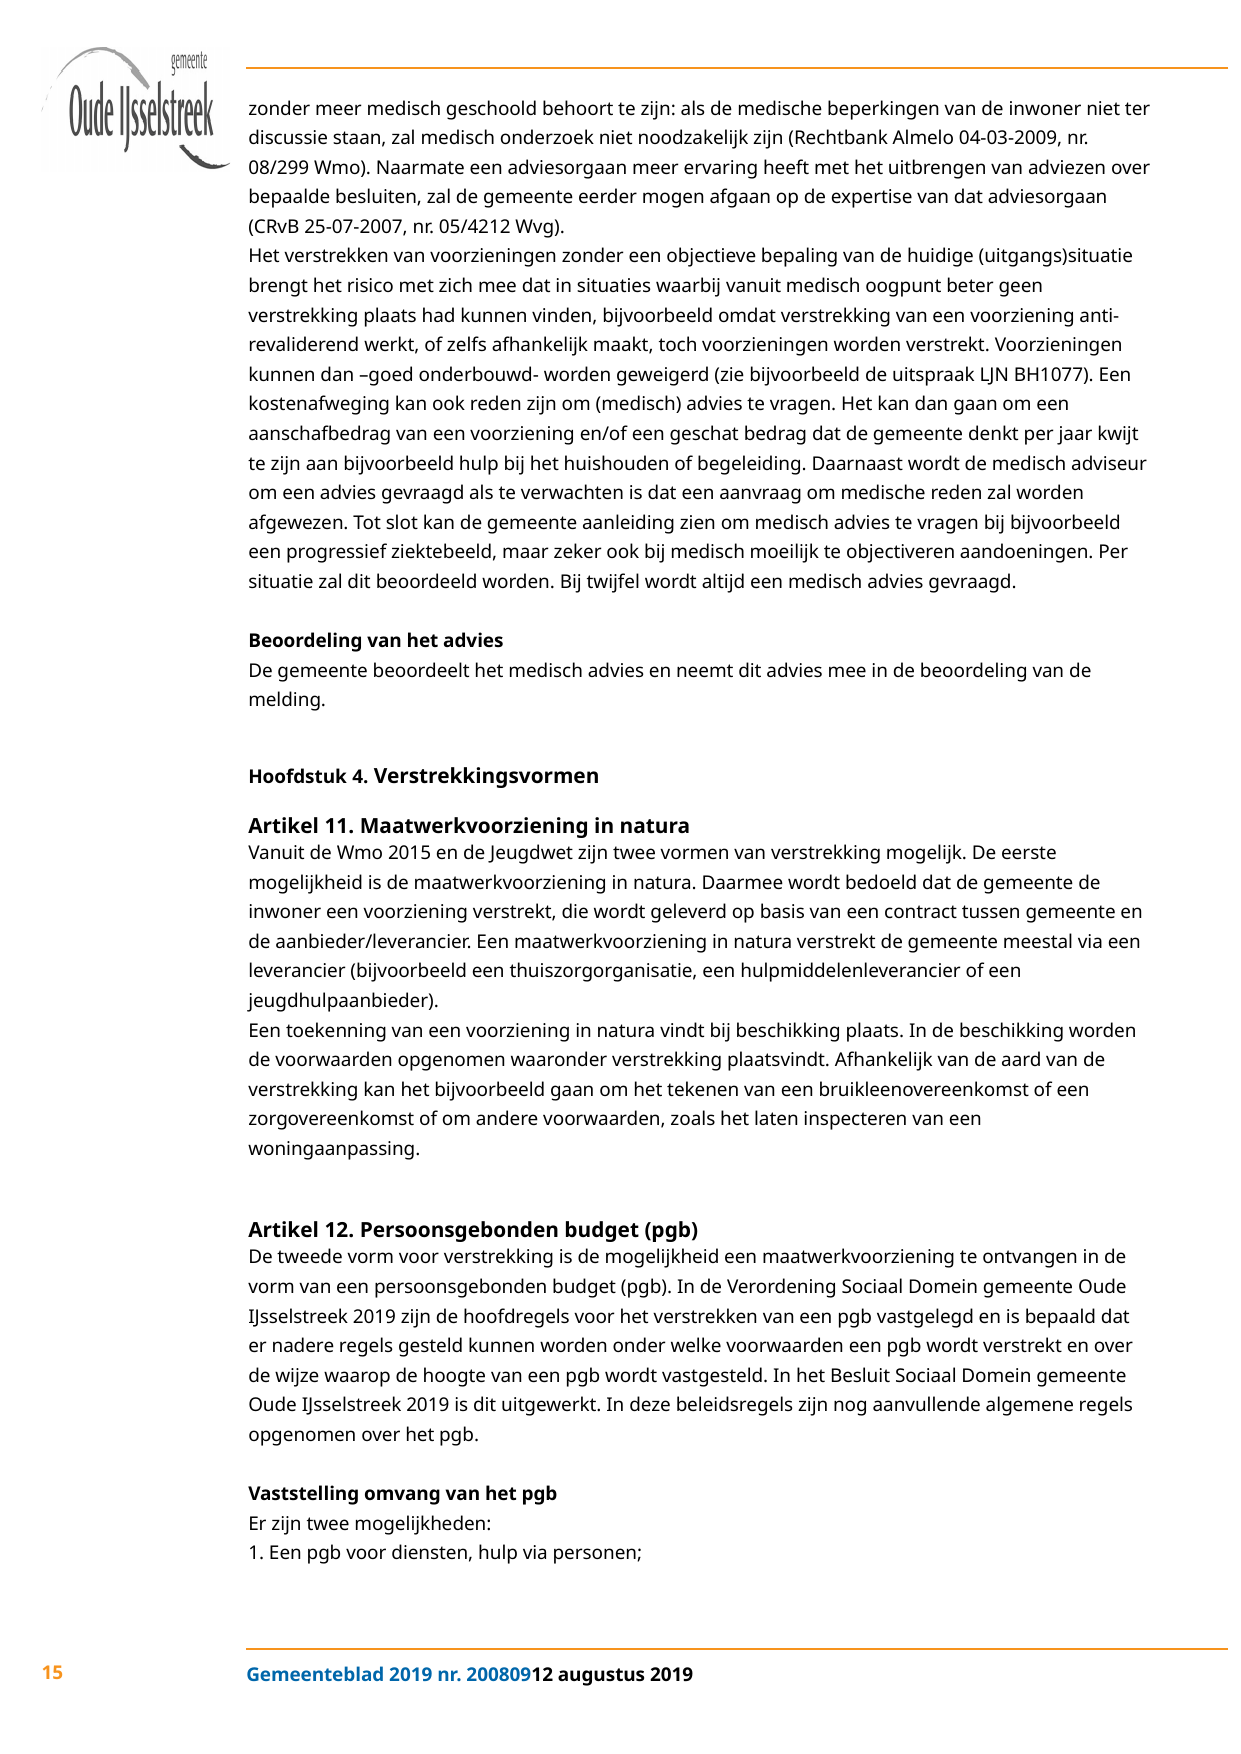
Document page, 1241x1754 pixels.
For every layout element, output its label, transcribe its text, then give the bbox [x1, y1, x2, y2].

text Vanuit de Wmo 2015 en de Jeugdwet zijn twee vormen van verstrekking mogelijk. De eerste mogelijkheid is de maatwerkvoorziening in natura. Daarmee wordt bedoeld dat de gemeente de inwoner een voorziening verstrekt, die wordt geleverd op basis van een contract tussen gemeente en de aanbieder/leverancier. Een maatwerkvoorziening in natura verstrekt de gemeente meestal via een leverancier (bijvoorbeeld een thuiszorgorganisatie, een hulpmiddelenleverancier of een jeugdhulpaanbieder). [248, 839, 1152, 1013]
text Er zijn twee mogelijkheden: [248, 1510, 1152, 1536]
text Een toekenning van een voorziening in natura vindt bij beschikking plaats. In de beschikking worden de voorwaarden opgenomen waaronder verstrekking plaatsvindt. Afhankelijk van de aard van de verstrekking kan het bijvoorbeeld gaan om het tekenen van een bruikleenovereenkomst of een zorgovereenkomst of om andere voorwaarden, zoals het laten inspecteren van een woningaanpassing. [248, 1017, 1152, 1161]
text zonder meer medisch geschoold behoort te zijn: als de medische beperkingen van de inwoner niet ter discussie staan, zal medisch onderzoek niet noodzakelijk zijn (Rechtbank Almelo 04-03-2009, nr. 08/299 Wmo). Naarmate een adviesorgaan meer ervaring heeft met het uitbrengen van adviezen over bepaalde besluiten, zal de gemeente eerder mogen afgaan op de expertise van dat adviesorgaan (CRvB 25-07-2007, nr. 05/4212 Wvg). [248, 95, 1152, 239]
text Vaststelling omvang van het pgb [248, 1480, 1152, 1506]
picture [41, 47, 231, 172]
text Artikel 11. Maatwerkvoorziening in natura [248, 811, 1152, 839]
text 1. Een pgb voor diensten, hulp via personen; [248, 1539, 1152, 1565]
text Beoordeling van het advies [248, 627, 1152, 653]
text De tweede vorm voor verstrekking is de mogelijkheid een maatwerkvoorziening te ontvangen in de vorm van een persoonsgebonden budget (pgb). In de Verordening Sociaal Domein gemeente Oude IJsselstreek 2019 zijn de hoofdregels voor het verstrekken van een pgb vastgelegd en is bepaald dat er nadere regels gesteld kunnen worden onder welke voorwaarden een pgb wordt verstrekt en over de wijze waarop de hoogte van een pgb wordt vastgesteld. In het Besluit Sociaal Domein gemeente Oude IJsselstreek 2019 is dit uitgewerkt. In deze beleidsregels zijn nog aanvullende algemene regels opgenomen over het pgb. [248, 1244, 1152, 1447]
text Het verstrekken van voorzieningen zonder een objectieve bepaling van de huidige (uitgangs)situatie brengt het risico met zich mee dat in situaties waarbij vanuit medisch oogpunt beter geen verstrekking plaats had kunnen vinden, bijvoorbeeld omdat verstrekking van een voorziening anti-revaliderend werkt, of zelfs afhankelijk maakt, toch voorzieningen worden verstrekt. Voorzieningen kunnen dan –goed onderbouwd- worden geweigerd (zie bijvoorbeeld de uitspraak LJN BH1077). Een kostenafweging kan ook reden zijn om (medisch) advies te vragen. Het kan dan gaan om een aanschafbedrag van een voorziening en/of een geschat bedrag dat de gemeente denkt per jaar kwijt te zijn aan bijvoorbeeld hulp bij het huishouden of begeleiding. Daarnaast wordt de medisch adviseur om een advies gevraagd als te verwachten is dat een aanvraag om medische reden zal worden afgewezen. Tot slot kan de gemeente aanleiding zien om medisch advies te vragen bij bijvoorbeeld een progressief ziektebeeld, maar zeker ook bij medisch moeilijk te objectiveren aandoeningen. Per situatie zal dit beoordeeld worden. Bij twijfel wordt altijd een medisch advies gevraagd. [248, 243, 1152, 594]
text De gemeente beoordeelt het medisch advies en neemt dit advies mee in de beoordeling van de melding. [248, 657, 1152, 712]
text Hoofdstuk 4. Verstrekkingsvormen [248, 762, 1152, 790]
text Artikel 12. Persoonsgebonden budget (pgb) [248, 1215, 1152, 1244]
